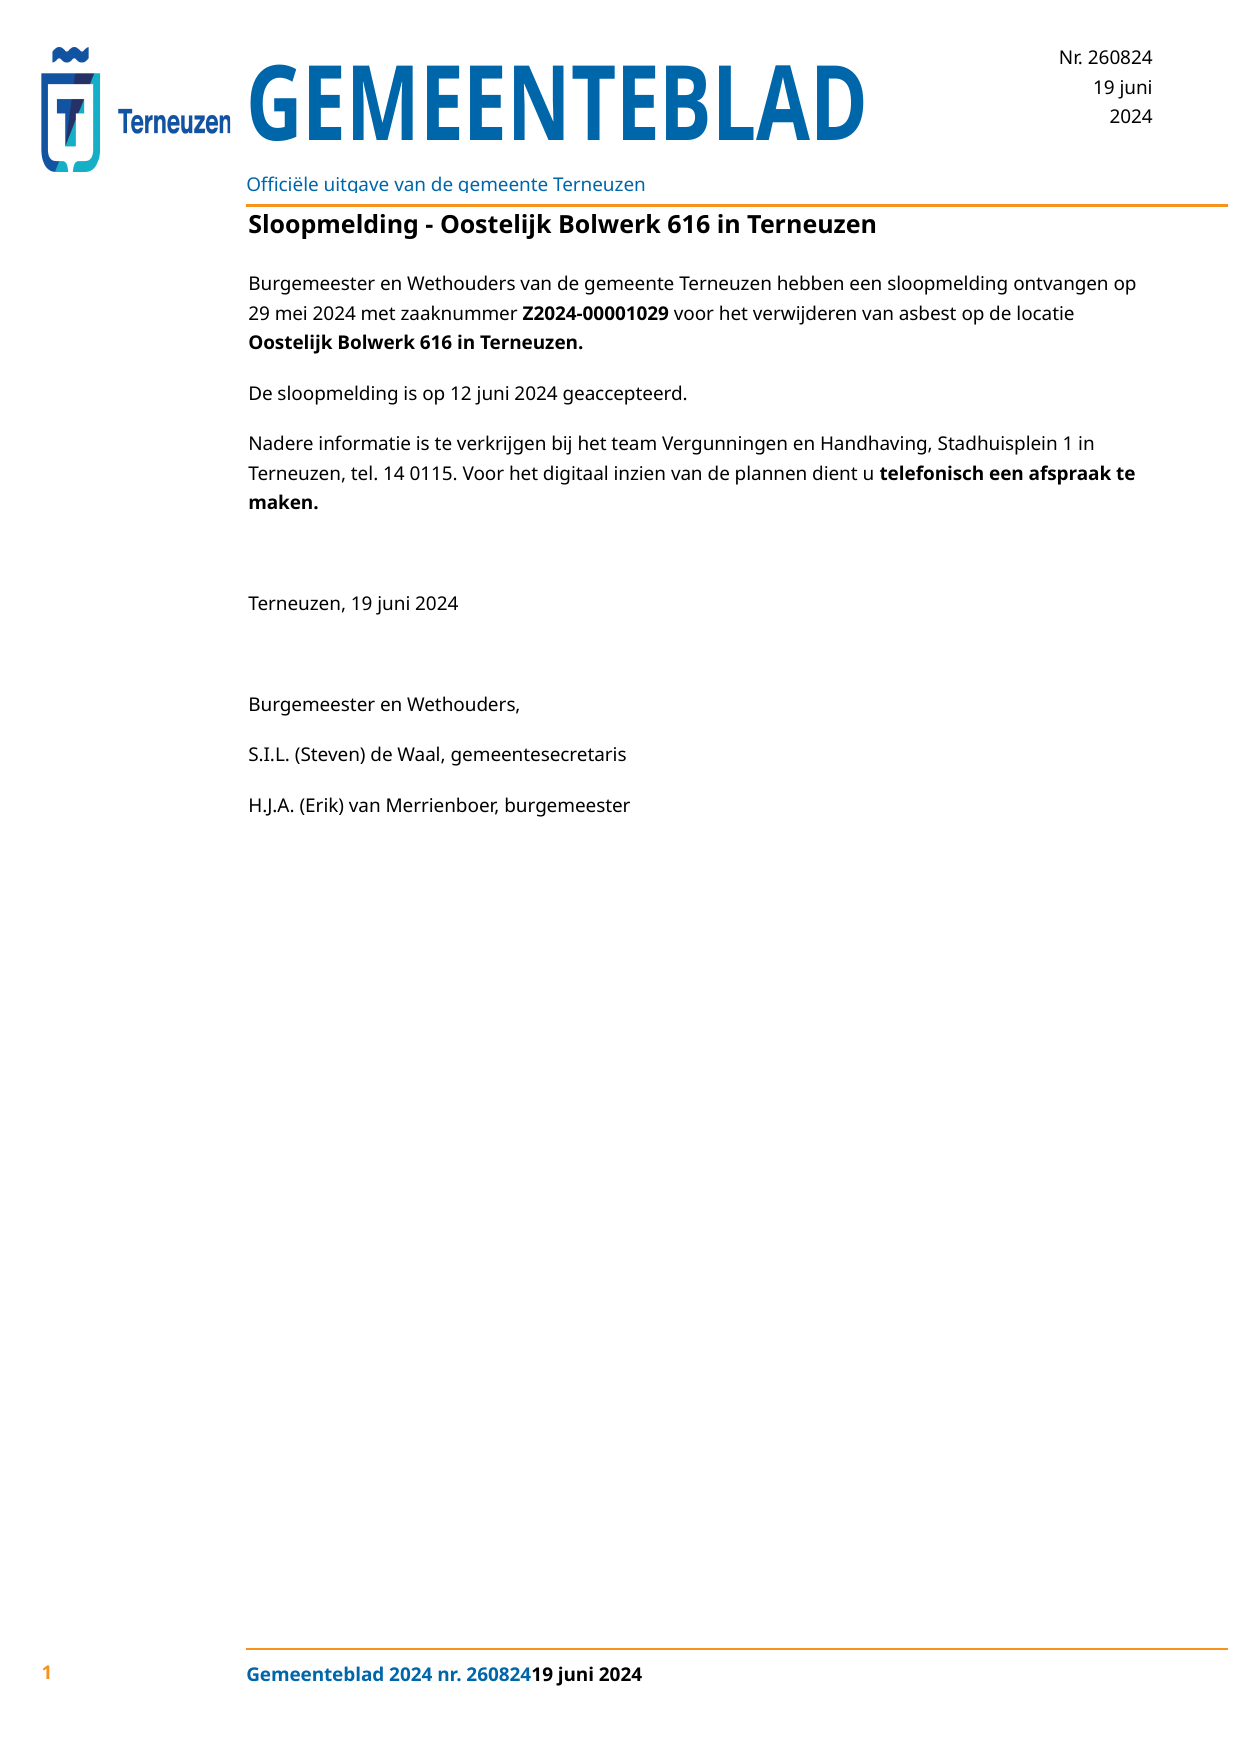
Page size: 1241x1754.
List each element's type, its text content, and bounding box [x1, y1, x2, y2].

text Terneuzen, 19 juni 2024 [248, 590, 1152, 616]
text De sloopmelding is op 12 juni 2024 geaccepteerd. [248, 380, 1152, 406]
text Nadere informatie is te verkrijgen bij het team Vergunningen en Handhaving, Stadhuisplein 1 in Terneuzen, tel. 14 0115. Voor het digitaal inzien van de plannen dient u telefonisch een afspraak te maken. [248, 430, 1152, 515]
text Burgemeester en Wethouders, [248, 691, 1152, 717]
text Burgemeester en Wethouders van de gemeente Terneuzen hebben een sloopmelding ontvangen op 29 mei 2024 met zaaknummer Z2024-00001029 voor het verwijderen van asbest op de locatie Oostelijk Bolwerk 616 in Terneuzen. [248, 270, 1152, 355]
picture [41, 47, 231, 172]
text S.I.L. (Steven) de Waal, gemeentesecretaris [248, 742, 1152, 767]
text Sloopmelding - Oostelijk Bolwerk 616 in Terneuzen [248, 207, 1152, 241]
text H.J.A. (Erik) van Merrienboer, burgemeester [248, 792, 1152, 818]
